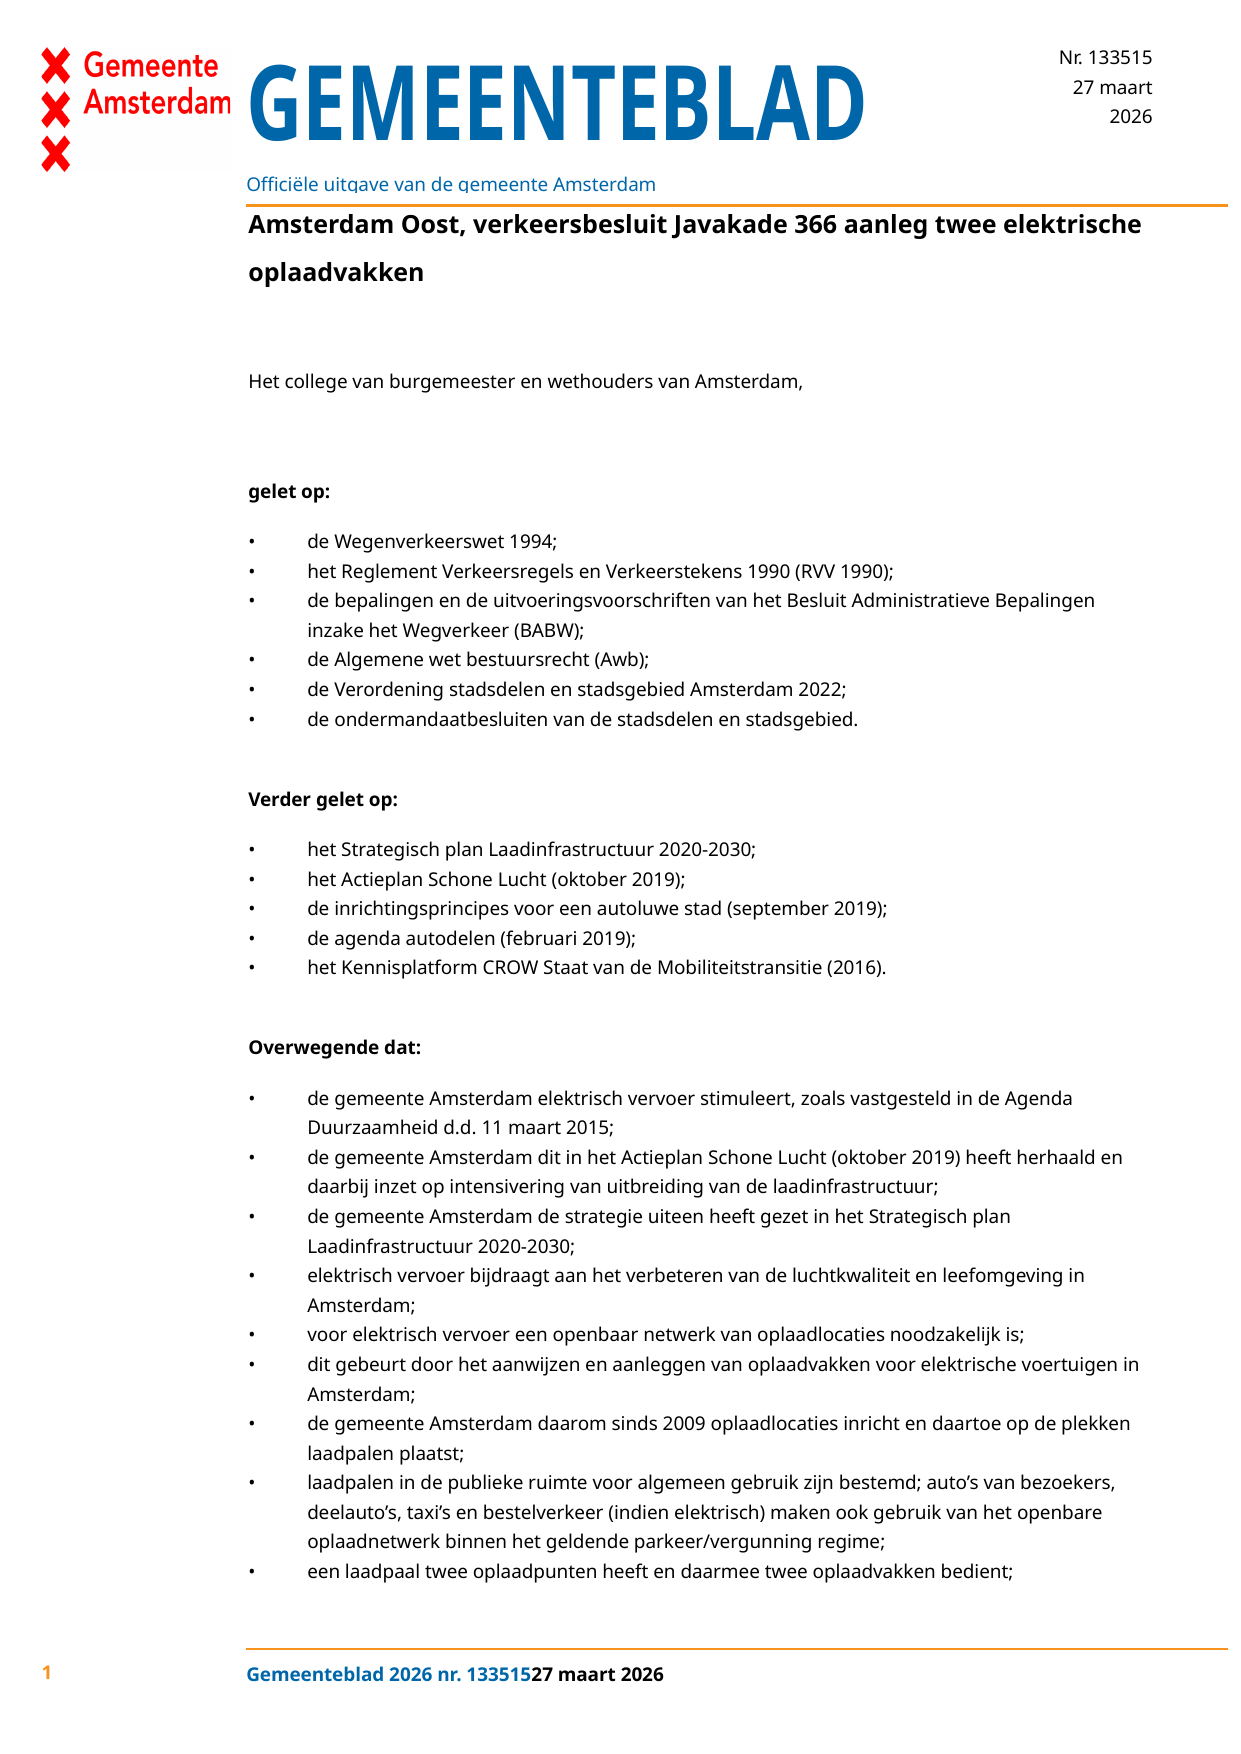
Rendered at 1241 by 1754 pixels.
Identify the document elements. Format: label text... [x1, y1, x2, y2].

list het Kennisplatform CROW Staat van de Mobiliteitstransitie (2016). [248, 954, 1152, 980]
list de Verordening stadsdelen en stadsgebied Amsterdam 2022; [248, 676, 1152, 702]
list het Actieplan Schone Lucht (oktober 2019); [248, 866, 1152, 891]
list de inrichtingsprincipes voor een autoluwe stad (september 2019); [248, 895, 1152, 921]
list de Wegenverkeerswet 1994; [248, 528, 1152, 554]
list de ondermandaatbesluiten van de stadsdelen en stadsgebied. [248, 706, 1152, 731]
list de Algemene wet bestuursrecht (Awb); [248, 647, 1152, 672]
list de gemeente Amsterdam elektrisch vervoer stimuleert, zoals vastgesteld in de Agenda Duurzaamheid d.d. 11 maart 2015; [248, 1085, 1152, 1140]
text Amsterdam Oost, verkeersbesluit Javakade 366 aanleg twee elektrische oplaadvakken [248, 207, 1152, 288]
list de gemeente Amsterdam dit in het Actieplan Schone Lucht (oktober 2019) heeft herhaald en daarbij inzet op intensivering van uitbreiding van de laadinfrastructuur; [248, 1144, 1152, 1199]
list voor elektrisch vervoer een openbaar netwerk van oplaadlocaties noodzakelijk is; [248, 1322, 1152, 1347]
list het Reglement Verkeersregels en Verkeerstekens 1990 (RVV 1990); [248, 558, 1152, 583]
list de bepalingen en de uitvoeringsvoorschriften van het Besluit Administratieve Bepalingen inzake het Wegverkeer (BABW); [248, 587, 1152, 643]
text Verder gelet op: [248, 786, 1152, 811]
text gelet op: [248, 478, 1152, 503]
text Overwegende dat: [248, 1034, 1152, 1060]
list een laadpaal twee oplaadpunten heeft en daarmee twee oplaadvakken bedient; [248, 1558, 1152, 1584]
list elektrisch vervoer bijdraagt aan het verbeteren van de luchtkwaliteit en leefomgeving in Amsterdam; [248, 1262, 1152, 1318]
list de agenda autodelen (februari 2019); [248, 925, 1152, 951]
list de gemeente Amsterdam daarom sinds 2009 oplaadlocaties inricht en daartoe op de plekken laadpalen plaatst; [248, 1410, 1152, 1466]
picture [41, 47, 231, 172]
list laadpalen in de publieke ruimte voor algemeen gebruik zijn bestemd; auto’s van bezoekers, deelauto’s, taxi’s en bestelverkeer (indien elektrisch) maken ook gebruik van het openbare oplaadnetwerk binnen het geldende parkeer/vergunning regime; [248, 1469, 1152, 1554]
list dit gebeurt door het aanwijzen en aanleggen van oplaadvakken voor elektrische voertuigen in Amsterdam; [248, 1351, 1152, 1406]
text Het college van burgemeester en wethouders van Amsterdam, [248, 368, 1152, 394]
list de gemeente Amsterdam de strategie uiteen heeft gezet in het Strategisch plan Laadinfrastructuur 2020-2030; [248, 1203, 1152, 1258]
list het Strategisch plan Laadinfrastructuur 2020-2030; [248, 836, 1152, 862]
